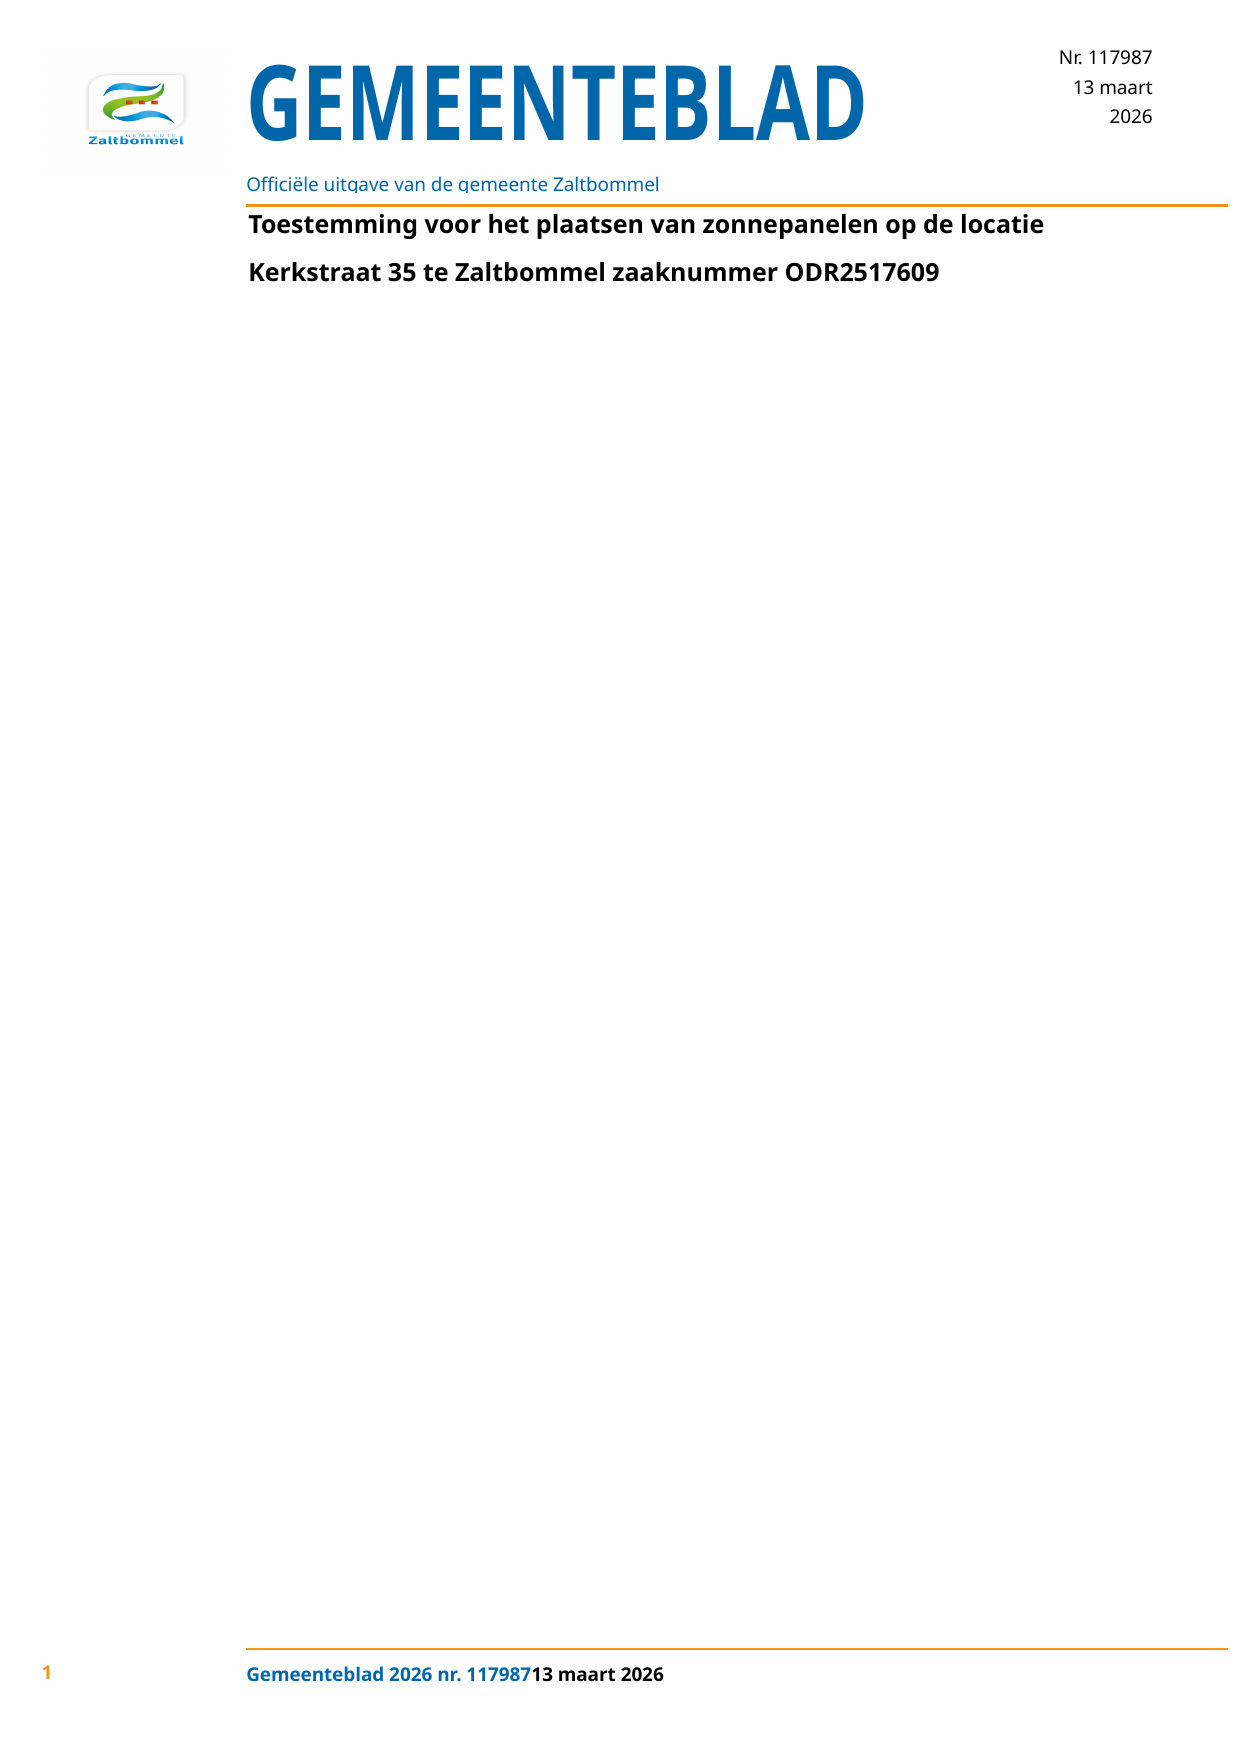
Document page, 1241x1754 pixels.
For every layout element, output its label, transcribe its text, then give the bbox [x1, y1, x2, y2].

picture [41, 47, 231, 172]
text Toestemming voor het plaatsen van zonnepanelen op de locatie Kerkstraat 35 te Zaltbommel zaaknummer ODR2517609 [248, 207, 1152, 288]
